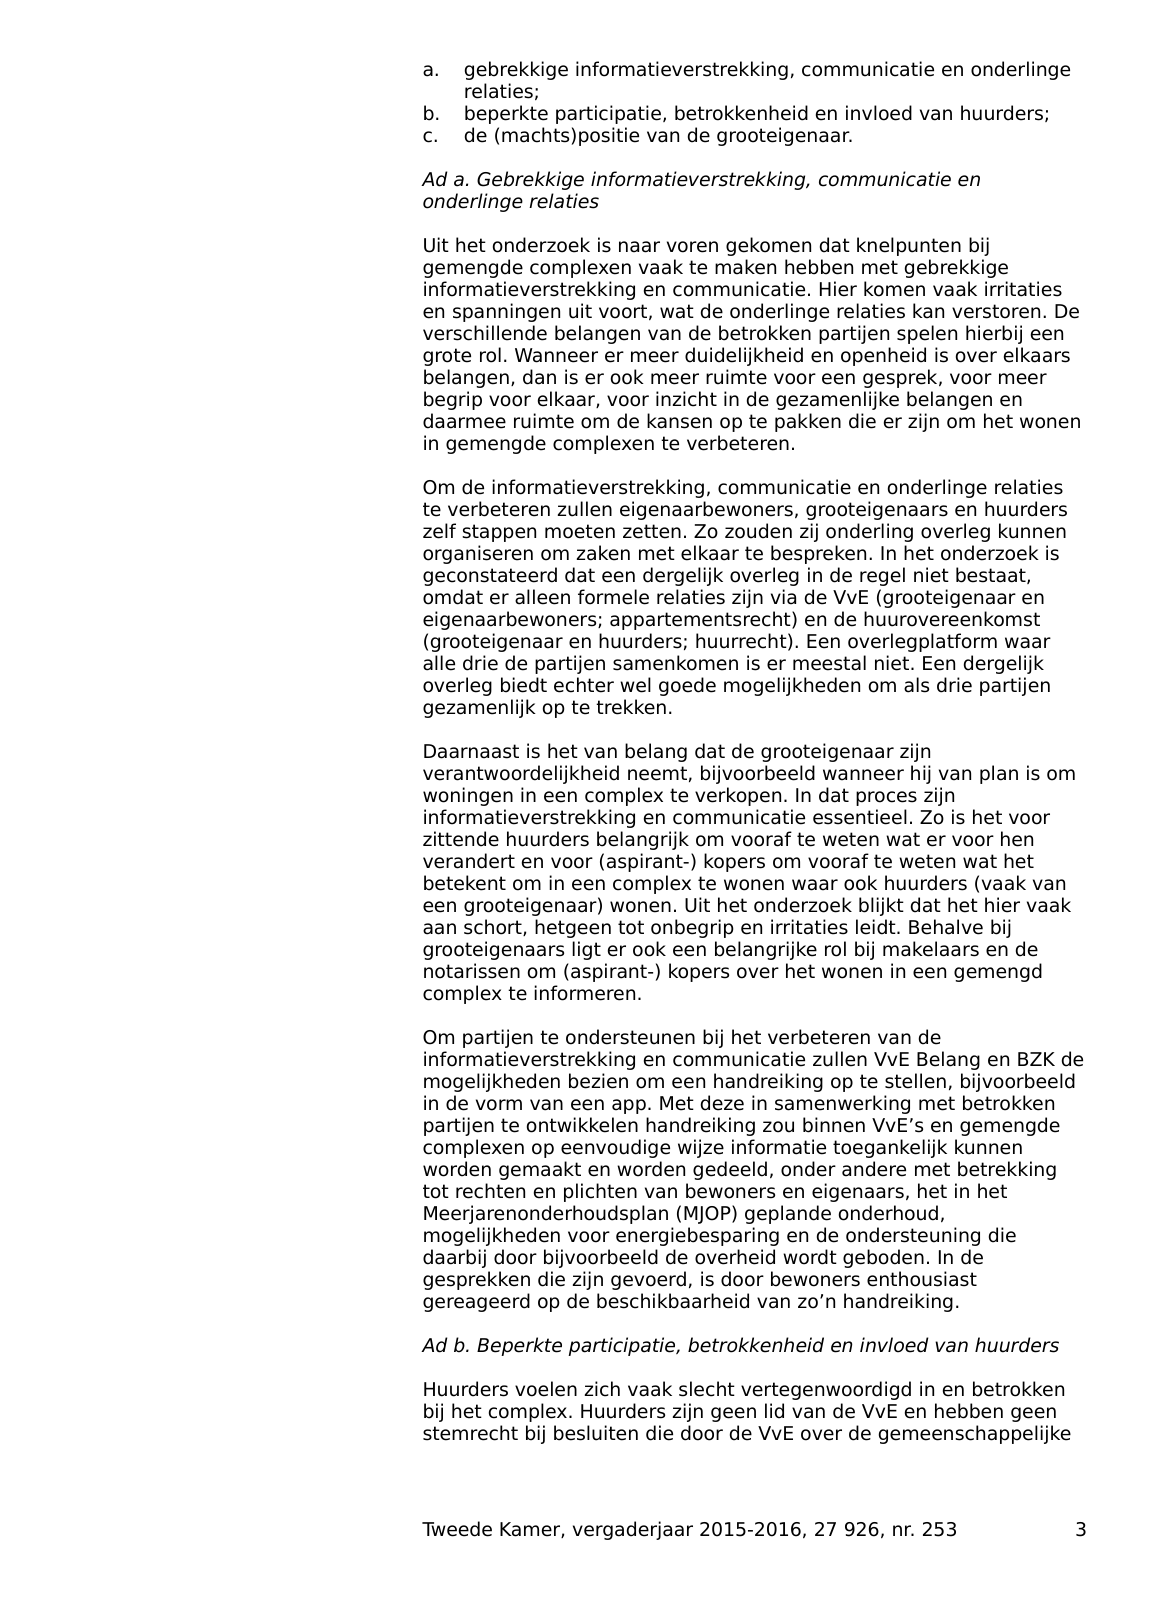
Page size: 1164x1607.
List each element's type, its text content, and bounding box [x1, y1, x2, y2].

subtitle Ad a. Gebrekkige informatieverstrekking, communicatie en onderlinge relaties [422, 169, 1087, 213]
text Om de informatieverstrekking, communicatie en onderlinge relaties te verbeteren zullen eigenaarbewoners, grooteigenaars en huurders zelf stappen moeten zetten. Zo zouden zij onderling overleg kunnen organiseren om zaken met elkaar te bespreken. In het onderzoek is geconstateerd dat een dergelijk overleg in de regel niet bestaat, omdat er alleen formele relaties zijn via de VvE (grooteigenaar en eigenaarbewoners; appartementsrecht) en de huurovereenkomst (grooteigenaar en huurders; huurrecht). Een overlegplatform waar alle drie de partijen samenkomen is er meestal niet. Een dergelijk overleg biedt echter wel goede mogelijkheden om als drie partijen gezamenlijk op te trekken. [422, 477, 1087, 719]
text Om partijen te ondersteunen bij het verbeteren van de informatieverstrekking en communicatie zullen VvE Belang en BZK de mogelijkheden bezien om een handreiking op te stellen, bijvoorbeeld in de vorm van een app. Met deze in samenwerking met betrokken partijen te ontwikkelen handreiking zou binnen VvE’s en gemengde complexen op eenvoudige wijze informatie toegankelijk kunnen worden gemaakt en worden gedeeld, onder andere met betrekking tot rechten en plichten van bewoners en eigenaars, het in het Meerjarenonderhoudsplan (MJOP) geplande onderhoud, mogelijkheden voor energiebesparing en de ondersteuning die daarbij door bijvoorbeeld de overheid wordt geboden. In de gesprekken die zijn gevoerd, is door bewoners enthousiast gereageerd op de beschikbaarheid van zo’n handreiking. [422, 1027, 1087, 1313]
text c. de (machts)positie van de grooteigenaar. [422, 125, 1087, 147]
subtitle Ad b. Beperkte participatie, betrokkenheid en invloed van huurders [422, 1335, 1087, 1357]
text Uit het onderzoek is naar voren gekomen dat knelpunten bij gemengde complexen vaak te maken hebben met gebrekkige informatieverstrekking en communicatie. Hier komen vaak irritaties en spanningen uit voort, wat de onderlinge relaties kan verstoren. De verschillende belangen van de betrokken partijen spelen hierbij een grote rol. Wanneer er meer duidelijkheid en openheid is over elkaars belangen, dan is er ook meer ruimte voor een gesprek, voor meer begrip voor elkaar, voor inzicht in de gezamenlijke belangen en daarmee ruimte om de kansen op te pakken die er zijn om het wonen in gemengde complexen te verbeteren. [422, 235, 1087, 455]
text b. beperkte participatie, betrokkenheid en invloed van huurders; [422, 103, 1087, 125]
text Daarnaast is het van belang dat de grooteigenaar zijn verantwoordelijkheid neemt, bijvoorbeeld wanneer hij van plan is om woningen in een complex te verkopen. In dat proces zijn informatieverstrekking en communicatie essentieel. Zo is het voor zittende huurders belangrijk om vooraf te weten wat er voor hen verandert en voor (aspirant-) kopers om vooraf te weten wat het betekent om in een complex te wonen waar ook huurders (vaak van een grooteigenaar) wonen. Uit het onderzoek blijkt dat het hier vaak aan schort, hetgeen tot onbegrip en irritaties leidt. Behalve bij grooteigenaars ligt er ook een belangrijke rol bij makelaars en de notarissen om (aspirant-) kopers over het wonen in een gemengd complex te informeren. [422, 741, 1087, 1005]
text Huurders voelen zich vaak slecht vertegenwoordigd in en betrokken bij het complex. Huurders zijn geen lid van de VvE en hebben geen stemrecht bij besluiten die door de VvE over de gemeenschappelijke [422, 1379, 1087, 1445]
text a. gebrekkige informatieverstrekking, communicatie en onderlinge relaties; [422, 59, 1087, 103]
